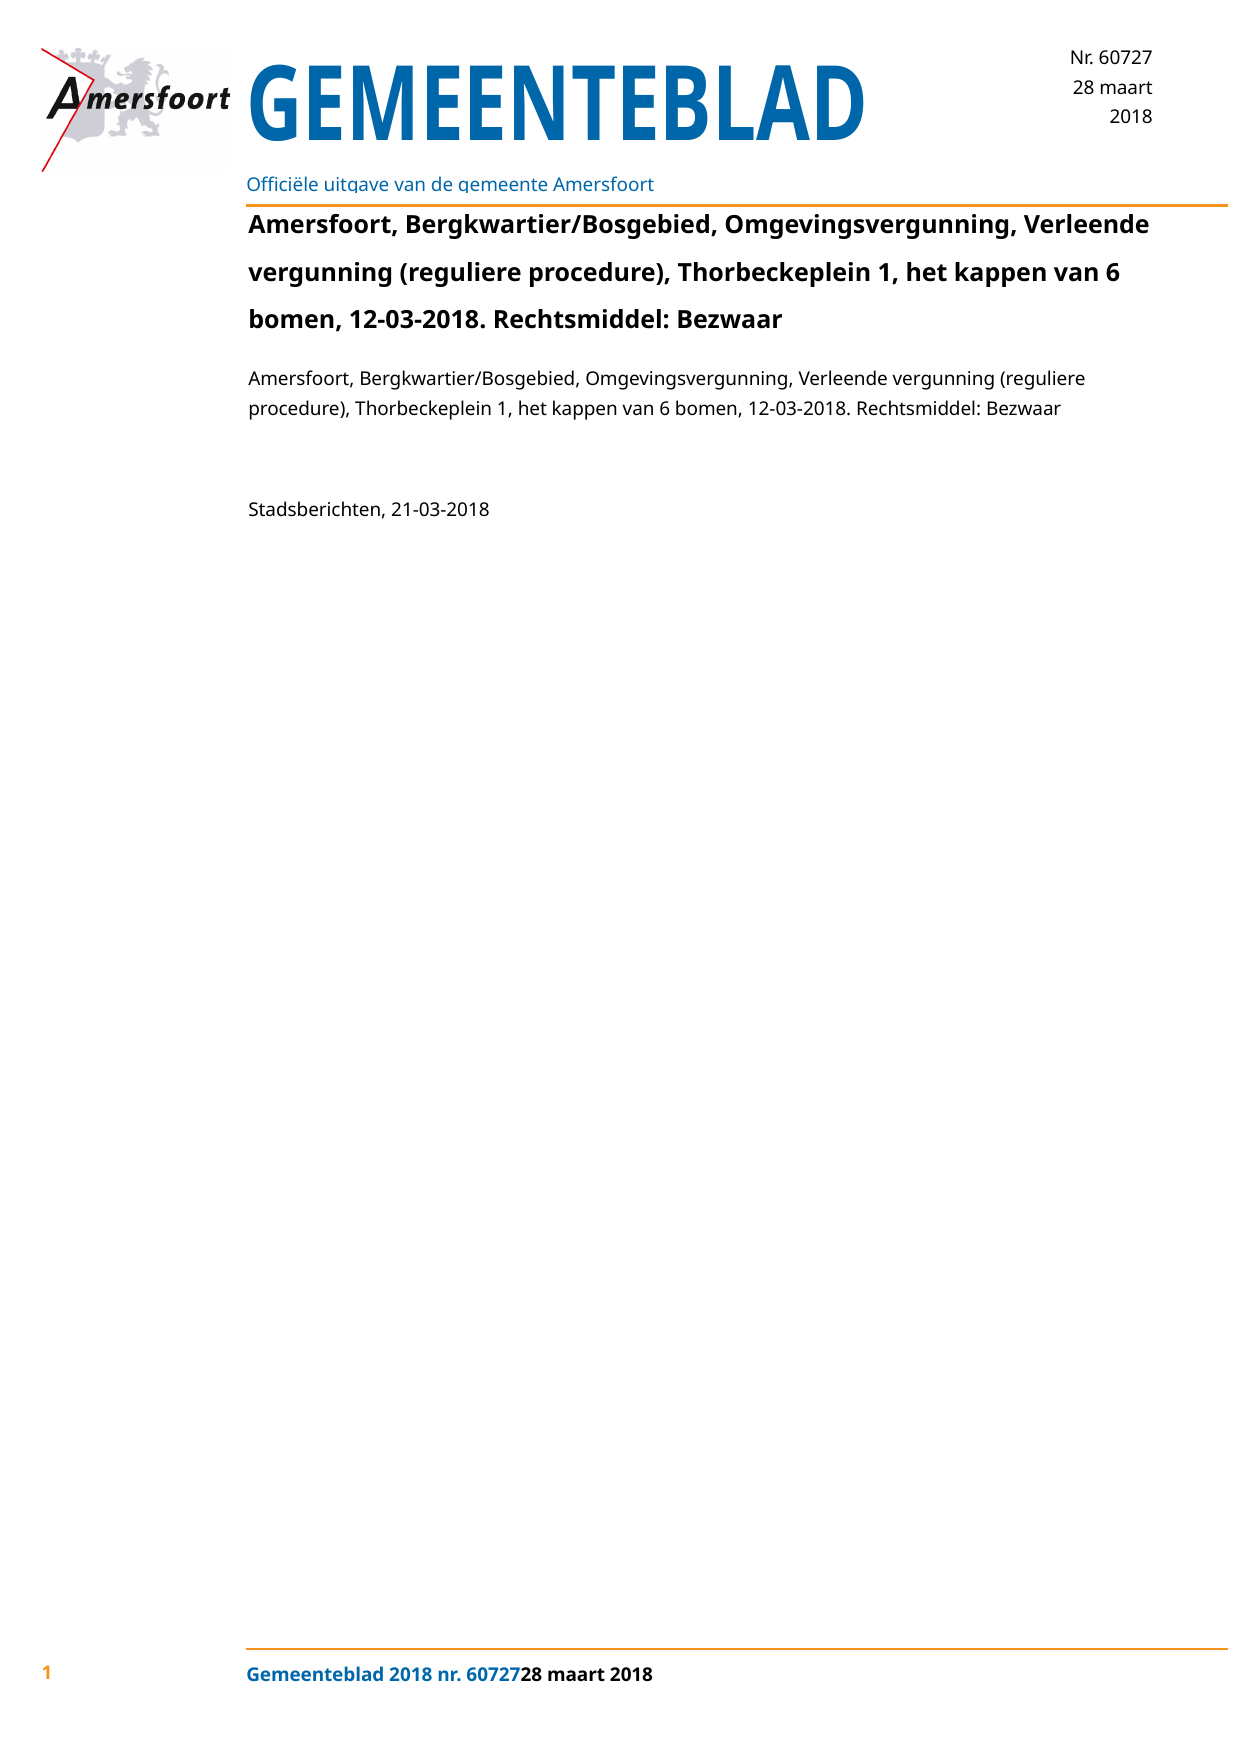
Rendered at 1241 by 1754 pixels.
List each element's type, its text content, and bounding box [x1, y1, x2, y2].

picture [41, 47, 231, 172]
text Stadsberichten, 21-03-2018 [248, 496, 1152, 522]
text Amersfoort, Bergkwartier/Bosgebied, Omgevingsvergunning, Verleende vergunning (reguliere procedure), Thorbeckeplein 1, het kappen van 6 bomen, 12-03-2018. Rechtsmiddel: Bezwaar [248, 366, 1152, 421]
text Amersfoort, Bergkwartier/Bosgebied, Omgevingsvergunning, Verleende vergunning (reguliere procedure), Thorbeckeplein 1, het kappen van 6 bomen, 12-03-2018. Rechtsmiddel: Bezwaar [248, 207, 1152, 336]
